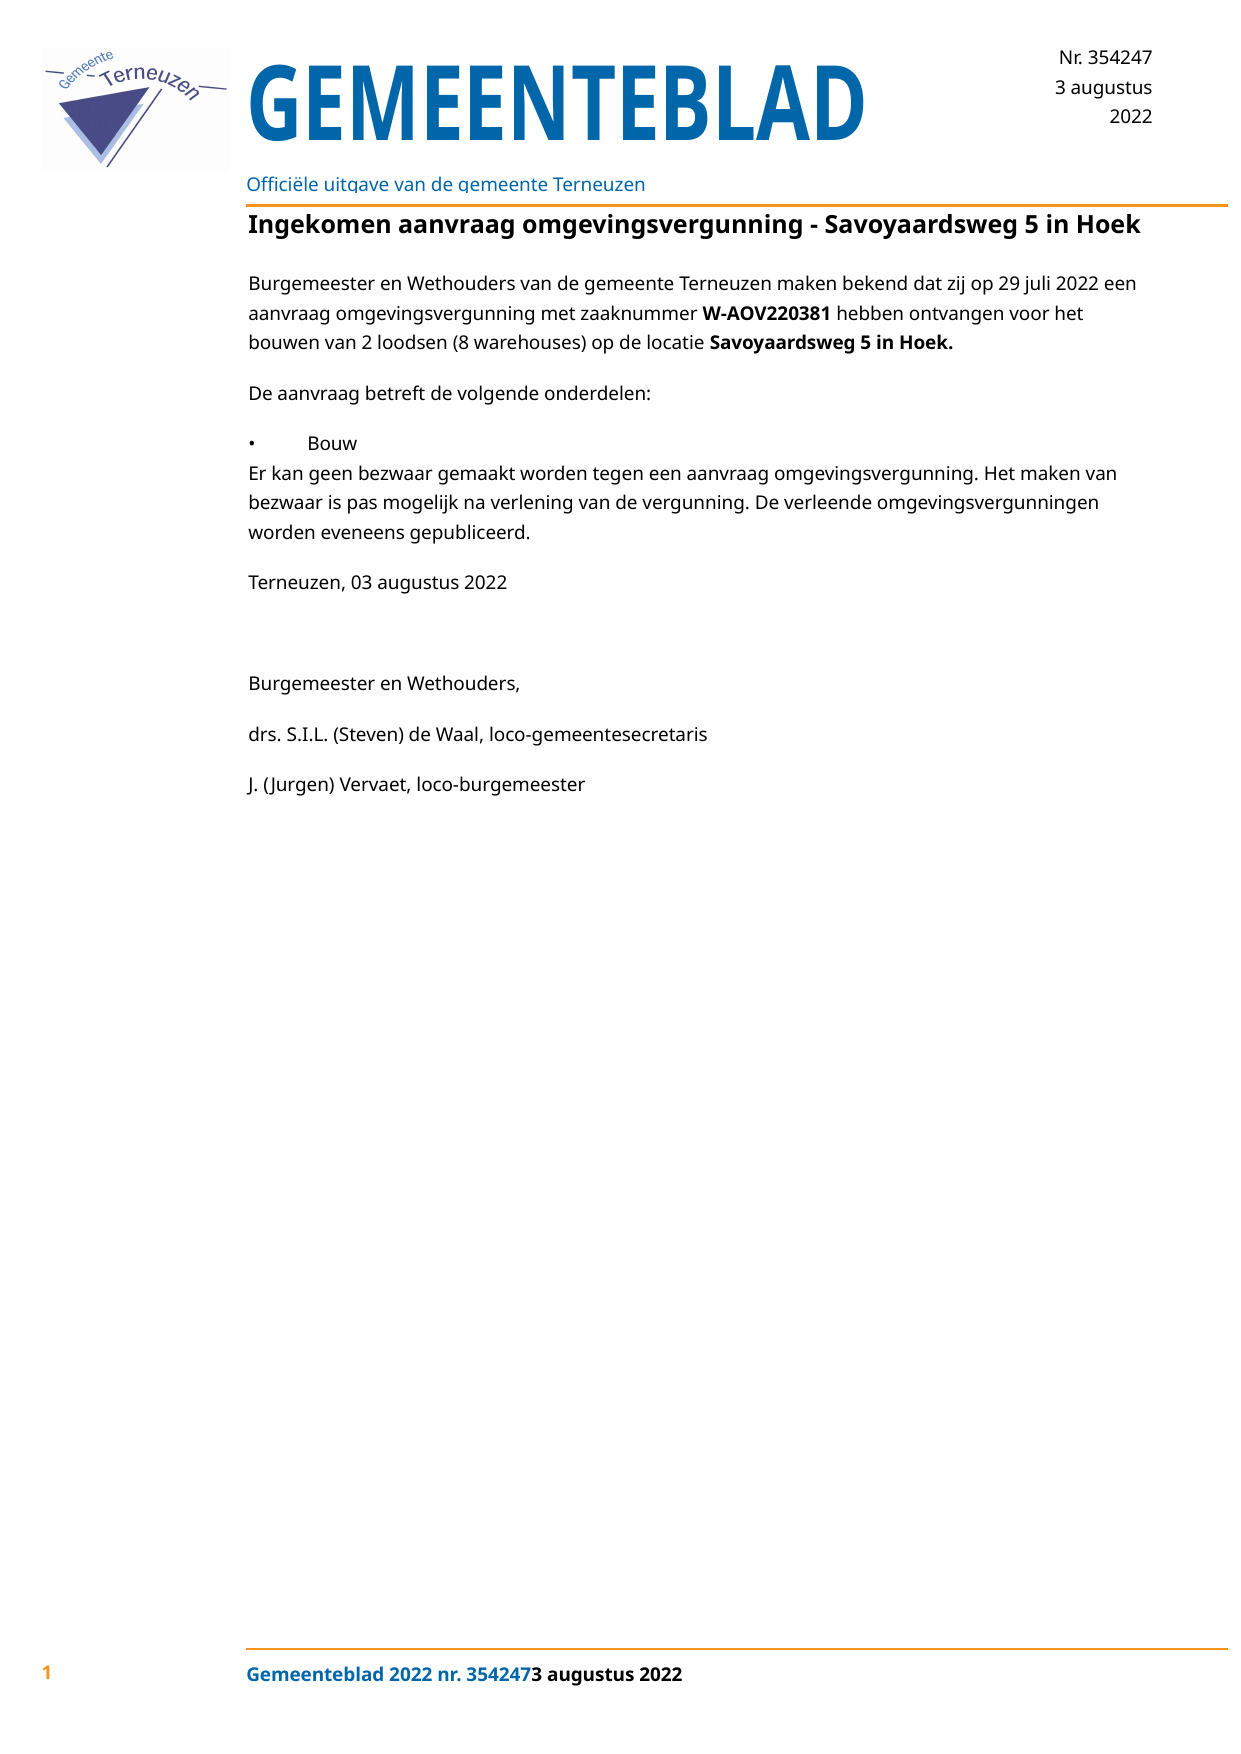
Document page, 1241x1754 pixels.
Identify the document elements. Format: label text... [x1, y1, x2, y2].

text Ingekomen aanvraag omgevingsvergunning - Savoyaardsweg 5 in Hoek [248, 207, 1152, 241]
text J. (Jurgen) Vervaet, loco-burgemeester [248, 771, 1152, 797]
text Er kan geen bezwaar gemaakt worden tegen een aanvraag omgevingsvergunning. Het maken van bezwaar is pas mogelijk na verlening van de vergunning. De verleende omgevingsvergunningen worden eveneens gepubliceerd. [248, 460, 1152, 545]
text drs. S.I.L. (Steven) de Waal, loco-gemeentesecretaris [248, 721, 1152, 746]
text Burgemeester en Wethouders van de gemeente Terneuzen maken bekend dat zij op 29 juli 2022 een aanvraag omgevingsvergunning met zaaknummer W-AOV220381 hebben ontvangen voor het bouwen van 2 loodsen (8 warehouses) op de locatie Savoyaardsweg 5 in Hoek. [248, 270, 1152, 355]
picture [41, 47, 231, 172]
text Burgemeester en Wethouders, [248, 670, 1152, 696]
text De aanvraag betreft de volgende onderdelen: [248, 380, 1152, 406]
list Bouw [248, 430, 1152, 456]
text Terneuzen, 03 augustus 2022 [248, 569, 1152, 595]
